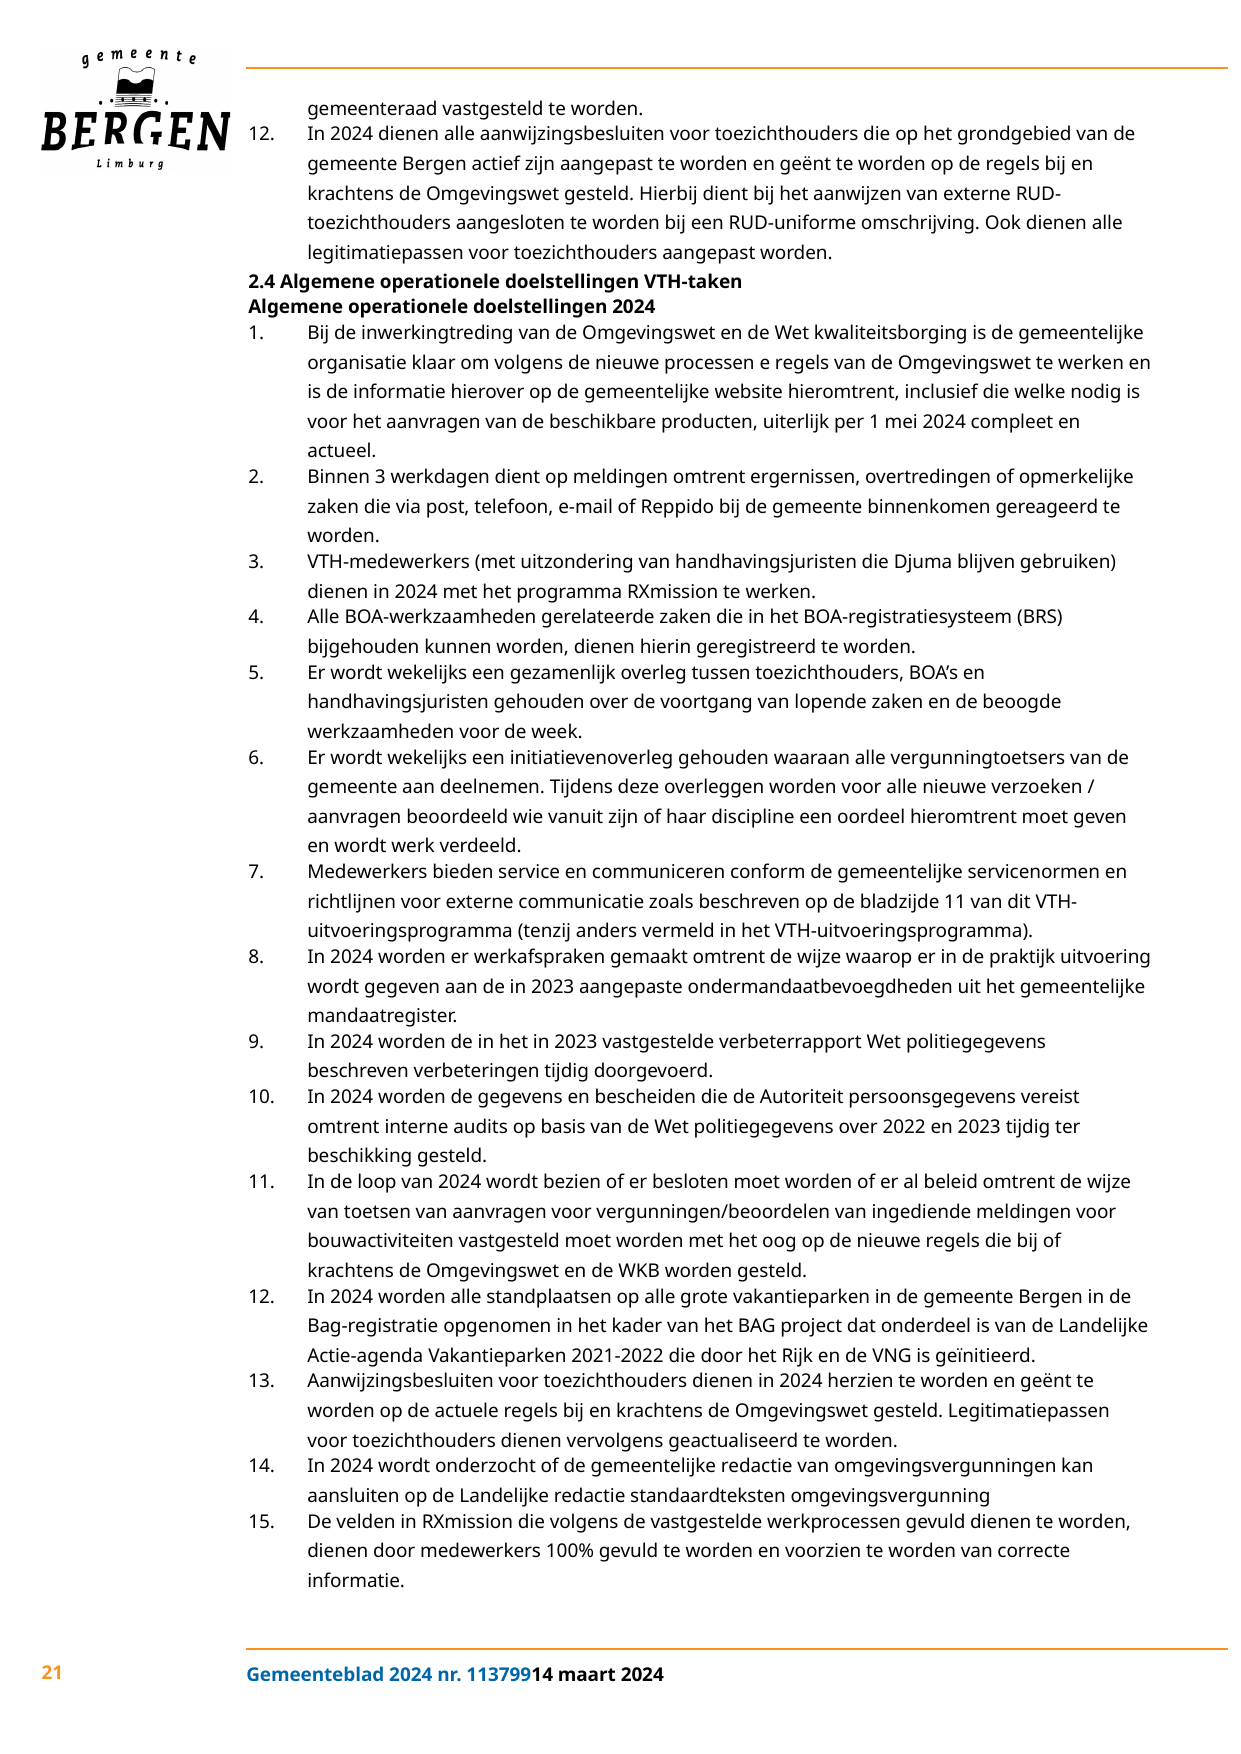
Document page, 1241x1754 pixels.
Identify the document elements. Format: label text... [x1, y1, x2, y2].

table_cell In 2024 worden de in het in 2023 vastgestelde verbeterrapport Wet politiegegevens beschreven verbeteringen tijdig doorgevoerd. [248, 1028, 1152, 1083]
table_cell Er wordt wekelijks een gezamenlijk overleg tussen toezichthouders, BOA’s en handhavingsjuristen gehouden over de voortgang van lopende zaken en de beoogde werkzaamheden voor de week. [248, 659, 1152, 744]
text 2.4 Algemene operationele doelstellingen VTH-taken [248, 268, 1152, 293]
table_cell In de loop van 2024 wordt bezien of er besloten moet worden of er al beleid omtrent de wijze van toetsen van aanvragen voor vergunningen/beoordelen van ingediende meldingen voor bouwactiviteiten vastgesteld moet worden met het oog op de nieuwe regels die bij of krachtens de Omgevingswet en de WKB worden gesteld. [248, 1168, 1152, 1283]
table_cell Medewerkers bieden service en communiceren conform de gemeentelijke servicenormen en richtlijnen voor externe communicatie zoals beschreven op de bladzijde 11 van dit VTH-uitvoeringsprogramma (tenzij anders vermeld in het VTH-uitvoeringsprogramma). [248, 858, 1152, 943]
table_cell gemeenteraad vastgesteld te worden. [248, 95, 1152, 121]
table_cell Bij de inwerkingtreding van de Omgevingswet en de Wet kwaliteitsborging is de gemeentelijke organisatie klaar om volgens de nieuwe processen e regels van de Omgevingswet te werken en is de informatie hierover op de gemeentelijke website hieromtrent, inclusief die welke nodig is voor het aanvragen van de beschikbare producten, uiterlijk per 1 mei 2024 compleet en actueel. [248, 319, 1152, 463]
table_cell Er wordt wekelijks een initiatievenoverleg gehouden waaraan alle vergunningtoetsers van de gemeente aan deelnemen. Tijdens deze overleggen worden voor alle nieuwe verzoeken / aanvragen beoordeeld wie vanuit zijn of haar discipline een oordeel hieromtrent moet geven en wordt werk verdeeld. [248, 744, 1152, 858]
table_cell Alle BOA-werkzaamheden gerelateerde zaken die in het BOA-registratiesysteem (BRS) bijgehouden kunnen worden, dienen hierin geregistreerd te worden. [248, 604, 1152, 659]
table_cell In 2024 worden alle standplaatsen op alle grote vakantieparken in de gemeente Bergen in de Bag-registratie opgenomen in het kader van het BAG project dat onderdeel is van de Landelijke Actie-agenda Vakantieparken 2021-2022 die door het Rijk en de VNG is geïnitieerd. [248, 1283, 1152, 1368]
picture [41, 47, 231, 172]
table_cell In 2024 worden de gegevens en bescheiden die de Autoriteit persoonsgegevens vereist omtrent interne audits op basis van de Wet politiegegevens over 2022 en 2023 tijdig ter beschikking gesteld. [248, 1084, 1152, 1168]
table_cell VTH-medewerkers (met uitzondering van handhavingsjuristen die Djuma blijven gebruiken) dienen in 2024 met het programma RXmission te werken. [248, 548, 1152, 604]
table_cell In 2024 worden er werkafspraken gemaakt omtrent de wijze waarop er in de praktijk uitvoering wordt gegeven aan de in 2023 aangepaste ondermandaatbevoegdheden uit het gemeentelijke mandaatregister. [248, 943, 1152, 1028]
table_cell In 2024 dienen alle aanwijzingsbesluiten voor toezichthouders die op het grondgebied van de gemeente Bergen actief zijn aangepast te worden en geënt te worden op de regels bij en krachtens de Omgevingswet gesteld. Hierbij dient bij het aanwijzen van externe RUD-toezichthouders aangesloten te worden bij een RUD-uniforme omschrijving. Ook dienen alle legitimatiepassen voor toezichthouders aangepast worden. [248, 121, 1152, 264]
table_cell Aanwijzingsbesluiten voor toezichthouders dienen in 2024 herzien te worden en geënt te worden op de actuele regels bij en krachtens de Omgevingswet gesteld. Legitimatiepassen voor toezichthouders dienen vervolgens geactualiseerd te worden. [248, 1368, 1152, 1453]
table_cell In 2024 wordt onderzocht of de gemeentelijke redactie van omgevingsvergunningen kan aansluiten op de Landelijke redactie standaardteksten omgevingsvergunning [248, 1453, 1152, 1508]
table_header Algemene operationele doelstellingen 2024 [248, 294, 1152, 319]
table_cell Binnen 3 werkdagen dient op meldingen omtrent ergernissen, overtredingen of opmerkelijke zaken die via post, telefoon, e-mail of Reppido bij de gemeente binnenkomen gereageerd te worden. [248, 464, 1152, 548]
table_cell De velden in RXmission die volgens de vastgestelde werkprocessen gevuld dienen te worden, dienen door medewerkers 100% gevuld te worden en voorzien te worden van correcte informatie. [248, 1508, 1152, 1593]
